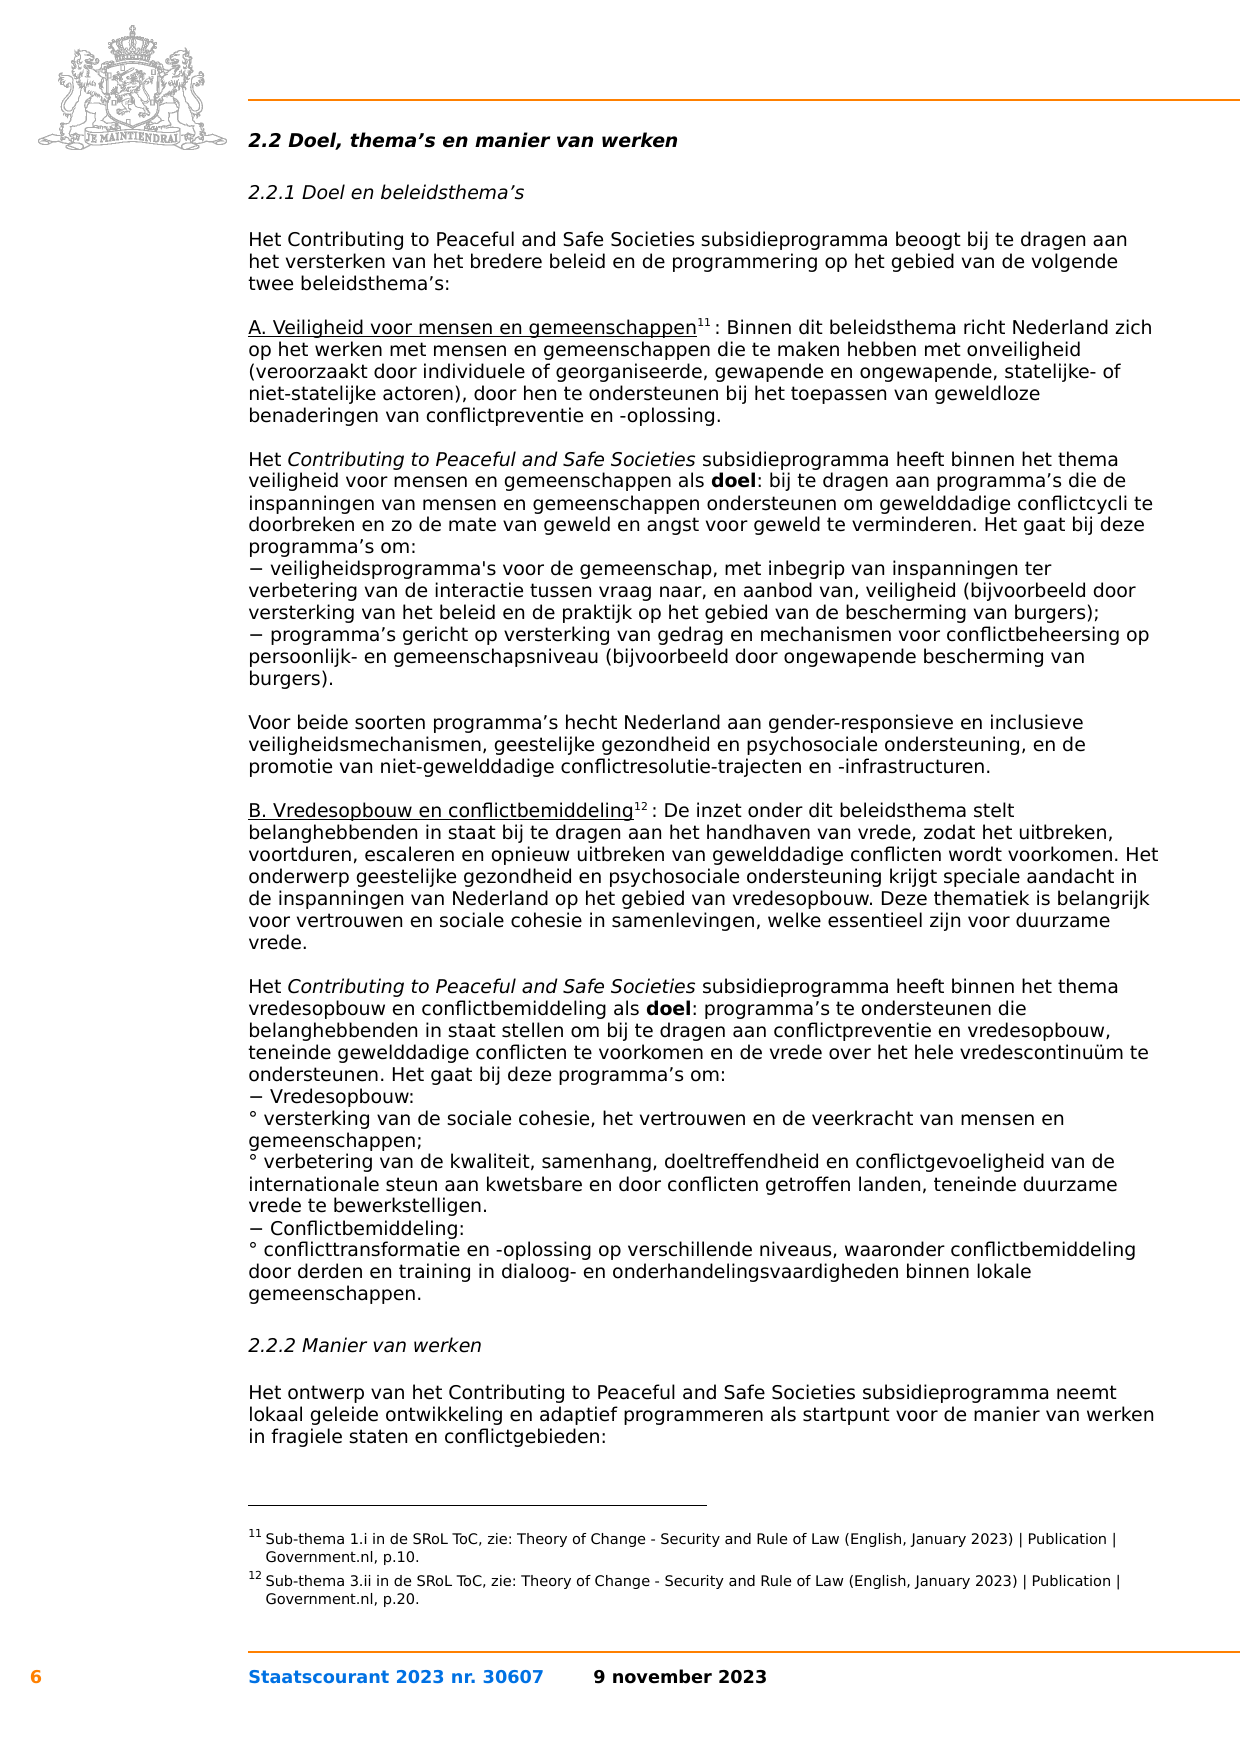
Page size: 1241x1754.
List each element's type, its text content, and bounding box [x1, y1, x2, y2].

text Het Contributing to Peaceful and Safe Societies subsidieprogramma beoogt bij te dragen aan het versterken van het bredere beleid en de programmering op het gebied van de volgende twee beleidsthema’s: [248, 229, 1163, 295]
text − veiligheidsprogramma's voor de gemeenschap, met inbegrip van inspanningen ter verbetering van de interactie tussen vraag naar, en aanbod van, veiligheid (bijvoorbeeld door versterking van het beleid en de praktijk op het gebied van de bescherming van burgers); [248, 558, 1163, 624]
text Voor beide soorten programma’s hecht Nederland aan gender-responsieve en inclusieve veiligheidsmechanismen, geestelijke gezondheid en psychosociale ondersteuning, en de promotie van niet-gewelddadige conflictresolutie-trajecten en -infrastructuren. [248, 712, 1163, 778]
text − programma’s gericht op versterking van gedrag en mechanismen voor conflictbeheersing op persoonlijk- en gemeenschapsniveau (bijvoorbeeld door ongewapende bescherming van burgers). [248, 624, 1163, 690]
text Het Contributing to Peaceful and Safe Societies subsidieprogramma heeft binnen het thema vredesopbouw en conflictbemiddeling als doel: programma’s te ondersteunen die belanghebbenden in staat stellen om bij te dragen aan conflictpreventie en vredesopbouw, teneinde gewelddadige conflicten te voorkomen en de vrede over het hele vredescontinuüm te ondersteunen. Het gaat bij deze programma’s om: [248, 976, 1163, 1086]
text ° verbetering van de kwaliteit, samenhang, doeltreffendheid en conflictgevoeligheid van de internationale steun aan kwetsbare en door conflicten getroffen landen, teneinde duurzame vrede te bewerkstelligen. [248, 1151, 1163, 1217]
subtitle 2.2 Doel, thema’s en manier van werken [248, 130, 1163, 152]
text Het ontwerp van het Contributing to Peaceful and Safe Societies subsidieprogramma neemt lokaal geleide ontwikkeling en adaptief programmeren als startpunt voor de manier van werken in fragiele staten en conflictgebieden: [248, 1382, 1163, 1448]
text A. Veiligheid voor mensen en gemeenschappen: Binnen dit beleidsthema richt Nederland zich op het werken met mensen en gemeenschappen die te maken hebben met onveiligheid (veroorzaakt door individuele of georganiseerde, gewapende en ongewapende, statelijke- of niet-statelijke actoren), door hen te ondersteunen bij het toepassen van geweldloze benaderingen van conflictpreventie en -oplossing. [248, 317, 1163, 427]
text Sub-thema 1.i in de SRoL ToC, zie: Theory of Change - Security and Rule of Law (English, January 2023) | Publication | Government.nl, p.10. [248, 1527, 1163, 1566]
text B. Vredesopbouw en conflictbemiddeling: De inzet onder dit beleidsthema stelt belanghebbenden in staat bij te dragen aan het handhaven van vrede, zodat het uitbreken, voortduren, escaleren en opnieuw uitbreken van gewelddadige conflicten wordt voorkomen. Het onderwerp geestelijke gezondheid en psychosociale ondersteuning krijgt speciale aandacht in de inspanningen van Nederland op het gebied van vredesopbouw. Deze thematiek is belangrijk voor vertrouwen en sociale cohesie in samenlevingen, welke essentieel zijn voor duurzame vrede. [248, 800, 1163, 954]
text ° conflicttransformatie en -oplossing op verschillende niveaus, waaronder conflictbemiddeling door derden en training in dialoog- en onderhandelingsvaardigheden binnen lokale gemeenschappen. [248, 1239, 1163, 1305]
subtitle 2.2.1 Doel en beleidsthema’s [248, 182, 1163, 204]
text ° versterking van de sociale cohesie, het vertrouwen en de veerkracht van mensen en gemeenschappen; [248, 1107, 1163, 1151]
text − Vredesopbouw: [248, 1086, 1163, 1107]
picture [38, 25, 227, 150]
text Sub-thema 3.ii in de SRoL ToC, zie: Theory of Change - Security and Rule of Law (English, January 2023) | Publication | Government.nl, p.20. [248, 1569, 1163, 1608]
subtitle 2.2.2 Manier van werken [248, 1335, 1163, 1357]
text Het Contributing to Peaceful and Safe Societies subsidieprogramma heeft binnen het thema veiligheid voor mensen en gemeenschappen als doel: bij te dragen aan programma’s die de inspanningen van mensen en gemeenschappen ondersteunen om gewelddadige conflictcycli te doorbreken en zo de mate van geweld en angst voor geweld te verminderen. Het gaat bij deze programma’s om: [248, 448, 1163, 558]
text − Conflictbemiddeling: [248, 1217, 1163, 1239]
